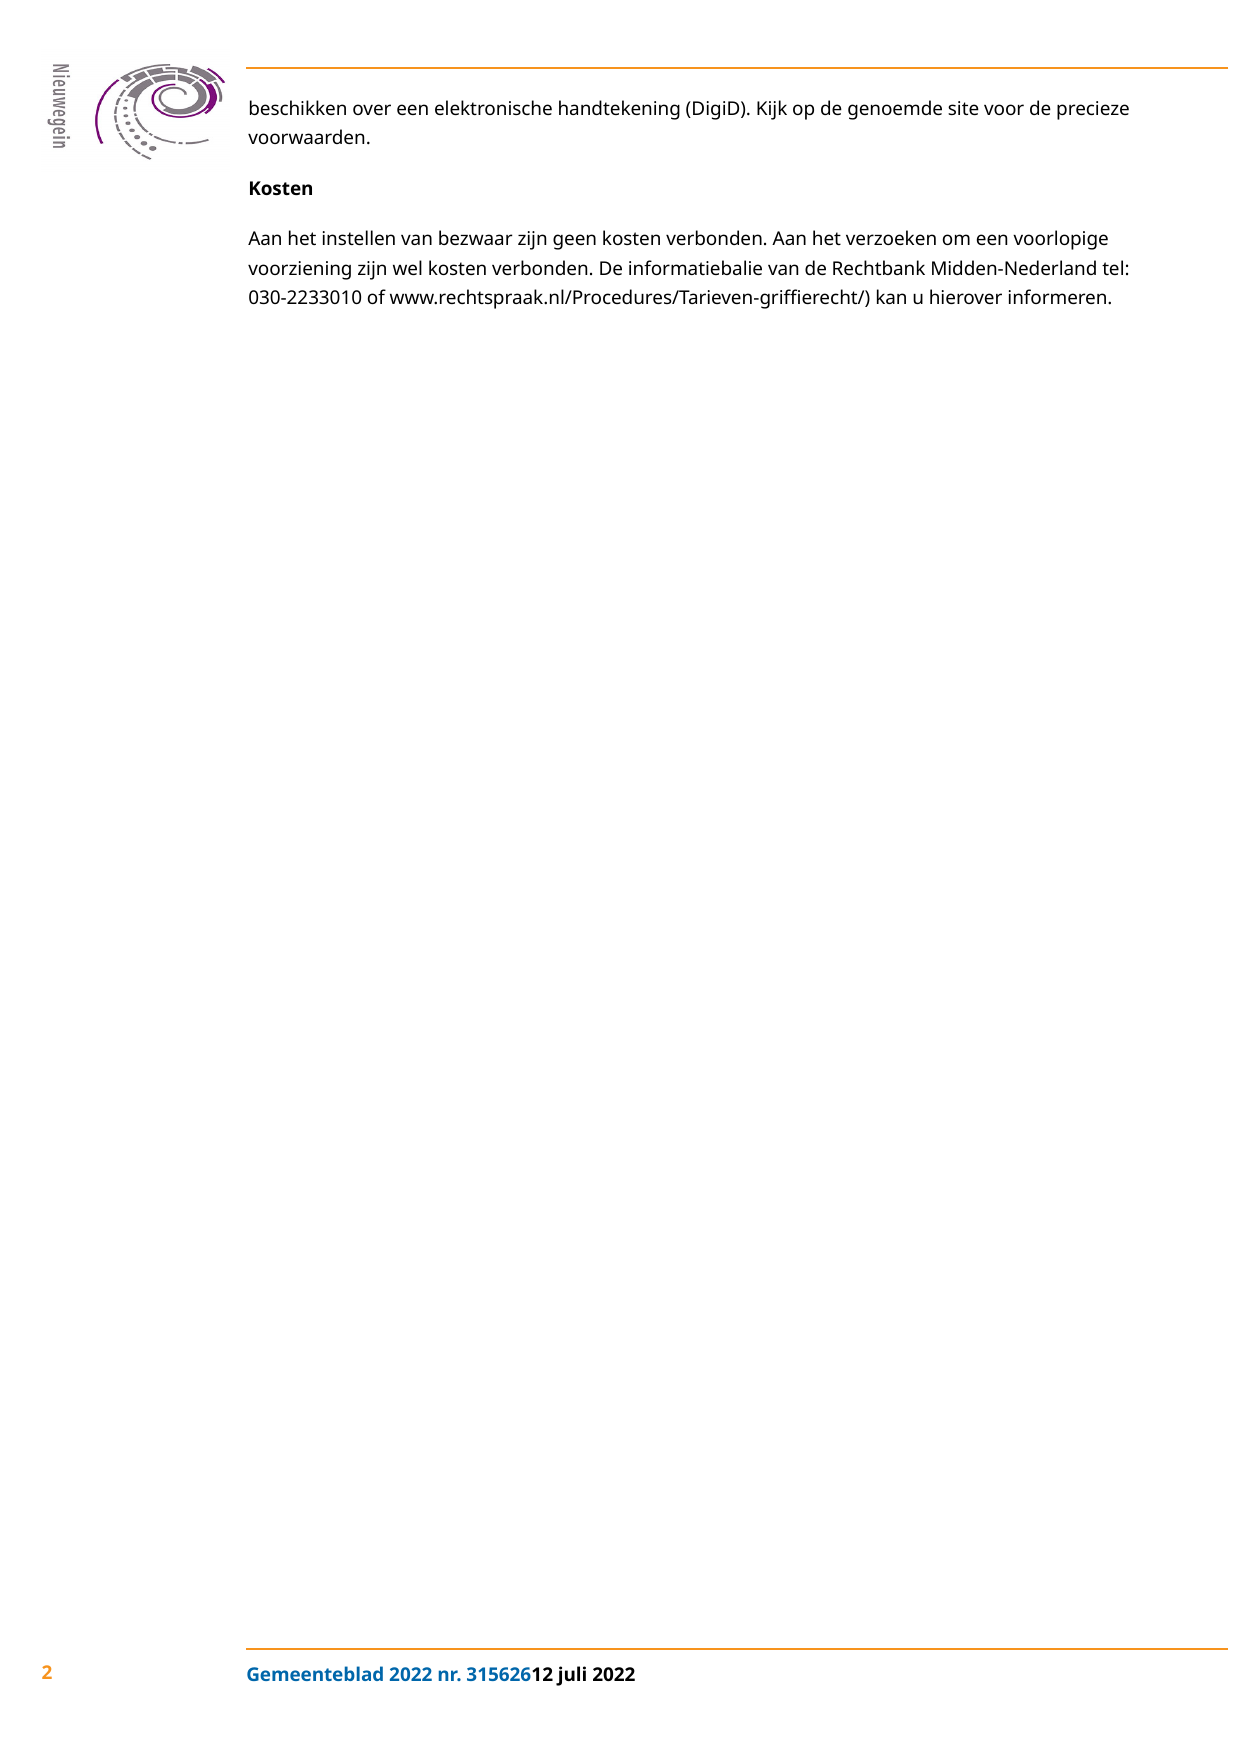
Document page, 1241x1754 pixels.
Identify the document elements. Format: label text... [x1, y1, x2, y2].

text Kosten [248, 175, 1152, 201]
picture [41, 47, 231, 172]
text beschikken over een elektronische handtekening (DigiD). Kijk op de genoemde site voor de precieze voorwaarden. [248, 95, 1152, 150]
text Aan het instellen van bezwaar zijn geen kosten verbonden. Aan het verzoeken om een voorlopige voorziening zijn wel kosten verbonden. De informatiebalie van de Rechtbank Midden-Nederland tel: 030-2233010 of www.rechtspraak.nl/Procedures/Tarieven-griffierecht/) kan u hierover informeren. [248, 225, 1152, 310]
